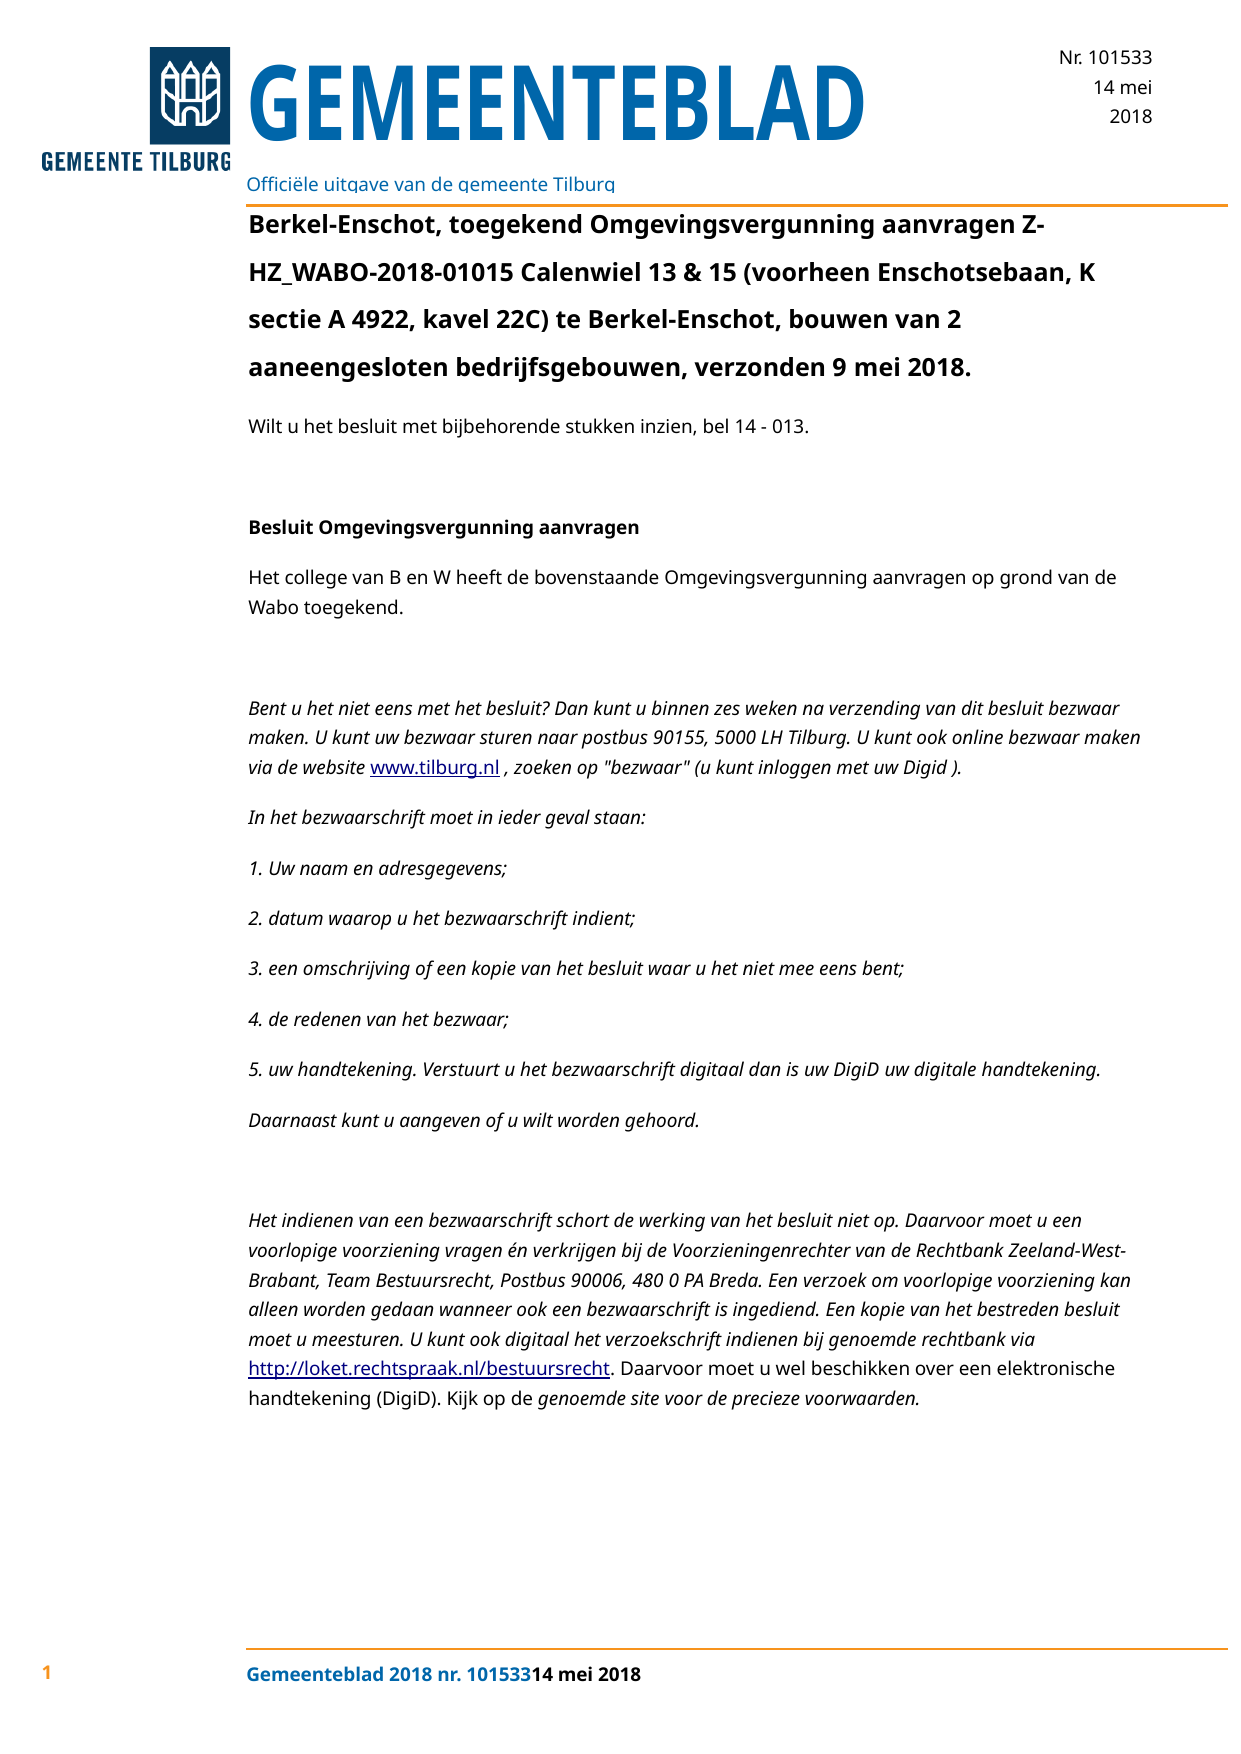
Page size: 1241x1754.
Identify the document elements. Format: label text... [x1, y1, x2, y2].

text 5. uw handtekening. Verstuurt u het bezwaarschrift digitaal dan is uw DigiD uw digitale handtekening. [248, 1056, 1152, 1082]
text Berkel-Enschot, toegekend Omgevingsvergunning aanvragen Z-HZ_WABO-2018-01015 Calenwiel 13 & 15 (voorheen Enschotsebaan, K sectie A 4922, kavel 22C) te Berkel-Enschot, bouwen van 2 aaneengesloten bedrijfsgebouwen, verzonden 9 mei 2018. [248, 207, 1152, 384]
text 1. Uw naam en adresgegevens; [248, 855, 1152, 881]
text 3. een omschrijving of een kopie van het besluit waar u het niet mee eens bent; [248, 956, 1152, 981]
text Het college van B en W heeft de bovenstaande Omgevingsvergunning aanvragen op grond van de Wabo toegekend. [248, 564, 1152, 620]
text In het bezwaarschrift moet in ieder geval staan: [248, 804, 1152, 830]
picture [41, 47, 231, 172]
text Bent u het niet eens met het besluit? Dan kunt u binnen zes weken na verzending van dit besluit bezwaar maken. U kunt uw bezwaar sturen naar postbus 90155, 5000 LH Tilburg. U kunt ook online bezwaar maken via de website www.tilburg.nl , zoeken op "bezwaar" (u kunt inloggen met uw Digid ). [248, 695, 1152, 780]
text Besluit Omgevingsvergunning aanvragen [248, 514, 1152, 540]
text Daarnaast kunt u aangeven of u wilt worden gehoord. [248, 1107, 1152, 1133]
text Het indienen van een bezwaarschrift schort de werking van het besluit niet op. Daarvoor moet u een voorlopige voorziening vragen én verkrijgen bij de Voorzieningenrechter van de Rechtbank Zeeland-West-Brabant, Team Bestuursrecht, Postbus 90006, 480 0 PA Breda. Een verzoek om voorlopige voorziening kan alleen worden gedaan wanneer ook een bezwaarschrift is ingediend. Een kopie van het bestreden besluit moet u meesturen. U kunt ook digitaal het verzoekschrift indienen bij genoemde rechtbank via http://loket.rechtspraak.nl/bestuursrecht. Daarvoor moet u wel beschikken over een elektronische handtekening (DigiD). Kijk op de genoemde site voor de precieze voorwaarden. [248, 1208, 1152, 1411]
text Wilt u het besluit met bijbehorende stukken inzien, bel 14 - 013. [248, 413, 1152, 439]
text 2. datum waarop u het bezwaarschrift indient; [248, 905, 1152, 931]
text 4. de redenen van het bezwaar; [248, 1006, 1152, 1032]
